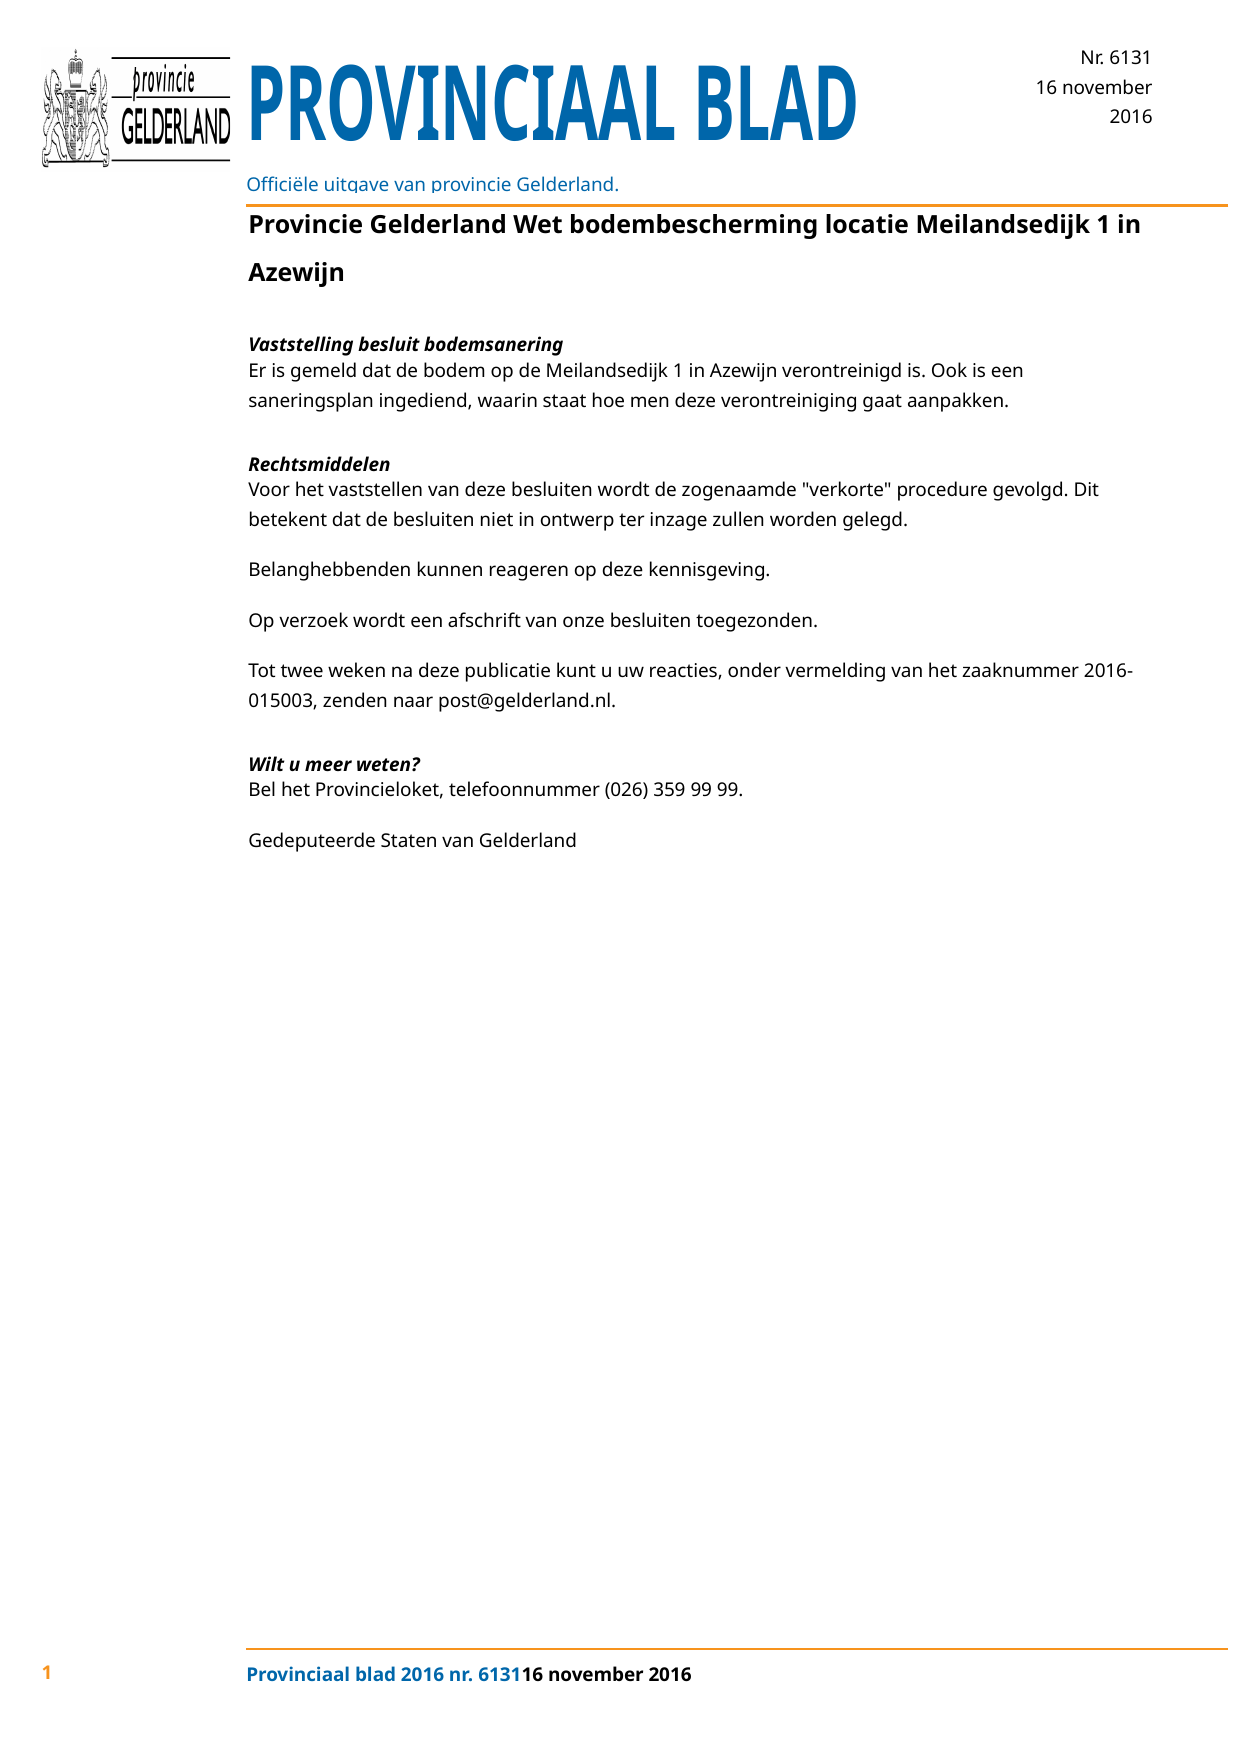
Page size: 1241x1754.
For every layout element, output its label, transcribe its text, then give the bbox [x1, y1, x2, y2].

text Vaststelling besluit bodemsanering [248, 331, 1152, 357]
text Er is gemeld dat de bodem op de Meilandsedijk 1 in Azewijn verontreinigd is. Ook is een saneringsplan ingediend, waarin staat hoe men deze verontreiniging gaat aanpakken. [248, 357, 1152, 412]
text Bel het Provincieloket, telefoonnummer (026) 359 99 99. [248, 777, 1152, 802]
text Wilt u meer weten? [248, 751, 1152, 777]
text Tot twee weken na deze publicatie kunt u uw reacties, onder vermelding van het zaaknummer 2016-015003, zenden naar post@gelderland.nl. [248, 657, 1152, 713]
text Belanghebbenden kunnen reageren op deze kennisgeving. [248, 556, 1152, 582]
picture [41, 47, 231, 172]
text Provincie Gelderland Wet bodembescherming locatie Meilandsedijk 1 in Azewijn [248, 207, 1152, 288]
text Op verzoek wordt een afschrift van onze besluiten toegezonden. [248, 607, 1152, 633]
text Rechtsmiddelen [248, 451, 1152, 476]
text Gedeputeerde Staten van Gelderland [248, 827, 1152, 853]
text Voor het vaststellen van deze besluiten wordt de zogenaamde "verkorte" procedure gevolgd. Dit betekent dat de besluiten niet in ontwerp ter inzage zullen worden gelegd. [248, 476, 1152, 532]
